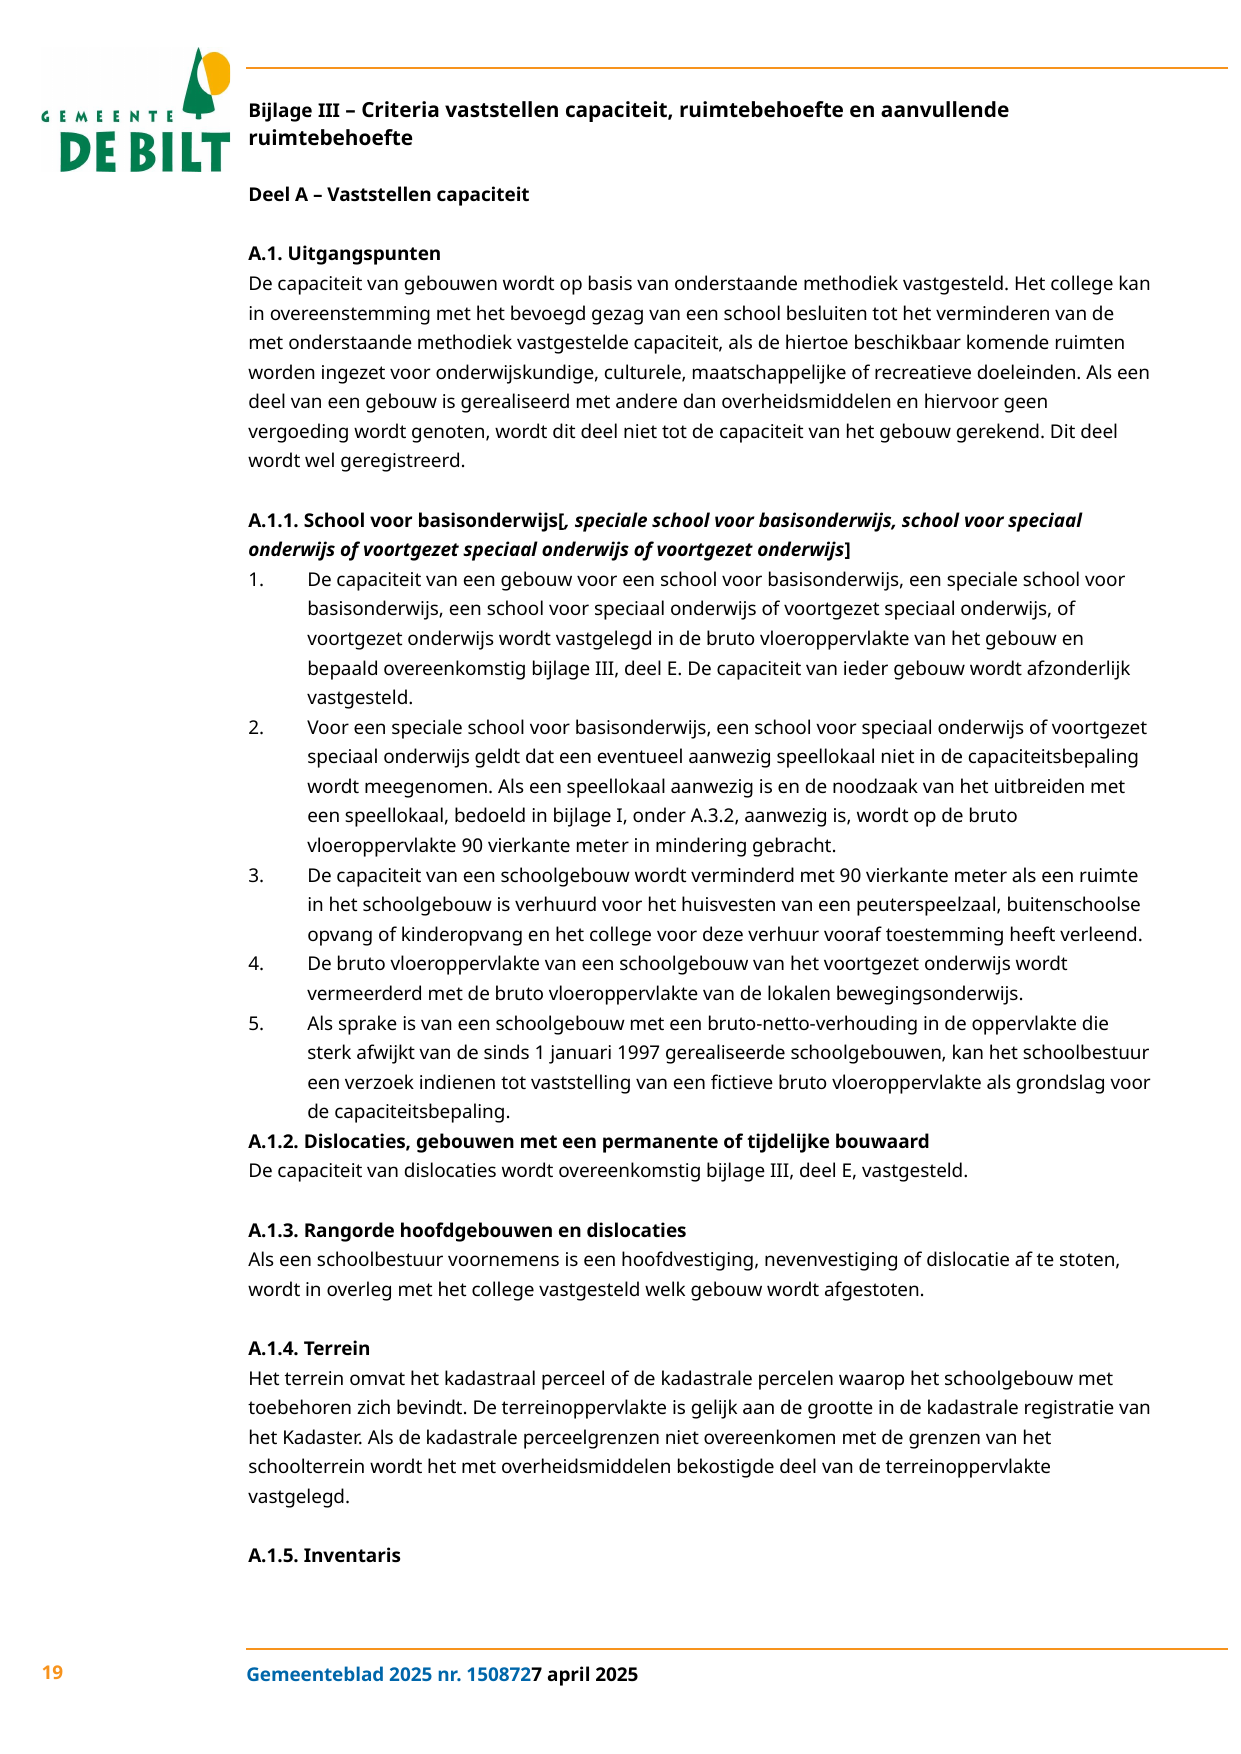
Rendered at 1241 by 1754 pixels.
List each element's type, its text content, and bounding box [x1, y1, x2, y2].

text Deel A – Vaststellen capaciteit [248, 181, 1152, 207]
picture [41, 47, 231, 172]
text A.1.3. Rangorde hoofdgebouwen en dislocaties [248, 1217, 1152, 1242]
text A.1.5. Inventaris [248, 1542, 1152, 1568]
list Als sprake is van een schoolgebouw met een bruto-netto-verhouding in de oppervlakte die sterk afwijkt van de sinds 1 januari 1997 gerealiseerde schoolgebouwen, kan het schoolbestuur een verzoek indienen tot vaststelling van een fictieve bruto vloeroppervlakte als grondslag voor de capaciteitsbepaling. [248, 1010, 1152, 1124]
text Als een schoolbestuur voornemens is een hoofdvestiging, nevenvestiging of dislocatie af te stoten, wordt in overleg met het college vastgesteld welk gebouw wordt afgestoten. [248, 1246, 1152, 1302]
text Bijlage III – Criteria vaststellen capaciteit, ruimtebehoefte en aanvullende ruimtebehoefte [248, 95, 1152, 152]
text Het terrein omvat het kadastraal perceel of de kadastrale percelen waarop het schoolgebouw met toebehoren zich bevindt. De terreinoppervlakte is gelijk aan de grootte in de kadastrale registratie van het Kadaster. Als de kadastrale perceelgrenzen niet overeenkomen met de grenzen van het schoolterrein wordt het met overheidsmiddelen bekostigde deel van de terreinoppervlakte vastgelegd. [248, 1365, 1152, 1509]
text A.1. Uitgangspunten [248, 241, 1152, 266]
list De bruto vloeroppervlakte van een schoolgebouw van het voortgezet onderwijs wordt vermeerderd met de bruto vloeroppervlakte van de lokalen bewegingsonderwijs. [248, 951, 1152, 1006]
list Voor een speciale school voor basisonderwijs, een school voor speciaal onderwijs of voortgezet speciaal onderwijs geldt dat een eventueel aanwezig speellokaal niet in de capaciteitsbepaling wordt meegenomen. Als een speellokaal aanwezig is en de noodzaak van het uitbreiden met een speellokaal, bedoeld in bijlage I, onder A.3.2, aanwezig is, wordt op de bruto vloeroppervlakte 90 vierkante meter in mindering gebracht. [248, 714, 1152, 858]
list De capaciteit van een gebouw voor een school voor basisonderwijs, een speciale school voor basisonderwijs, een school voor speciaal onderwijs of voortgezet speciaal onderwijs, of voortgezet onderwijs wordt vastgelegd in de bruto vloeroppervlakte van het gebouw en bepaald overeenkomstig bijlage III, deel E. De capaciteit van ieder gebouw wordt afzonderlijk vastgesteld. [248, 566, 1152, 710]
text A.1.2. Dislocaties, gebouwen met een permanente of tijdelijke bouwaard [248, 1128, 1152, 1154]
text De capaciteit van gebouwen wordt op basis van onderstaande methodiek vastgesteld. Het college kan in overeenstemming met het bevoegd gezag van een school besluiten tot het verminderen van de met onderstaande methodiek vastgestelde capaciteit, als de hiertoe beschikbaar komende ruimten worden ingezet voor onderwijskundige, culturele, maatschappelijke of recreatieve doeleinden. Als een deel van een gebouw is gerealiseerd met andere dan overheidsmiddelen en hiervoor geen vergoeding wordt genoten, wordt dit deel niet tot de capaciteit van het gebouw gerekend. Dit deel wordt wel geregistreerd. [248, 270, 1152, 473]
list De capaciteit van een schoolgebouw wordt verminderd met 90 vierkante meter als een ruimte in het schoolgebouw is verhuurd voor het huisvesten van een peuterspeelzaal, buitenschoolse opvang of kinderopvang en het college voor deze verhuur vooraf toestemming heeft verleend. [248, 862, 1152, 947]
text De capaciteit van dislocaties wordt overeenkomstig bijlage III, deel E, vastgesteld. [248, 1158, 1152, 1183]
text A.1.1. School voor basisonderwijs[, speciale school voor basisonderwijs, school voor speciaal onderwijs of voortgezet speciaal onderwijs of voortgezet onderwijs] [248, 507, 1152, 562]
text A.1.4. Terrein [248, 1335, 1152, 1361]
